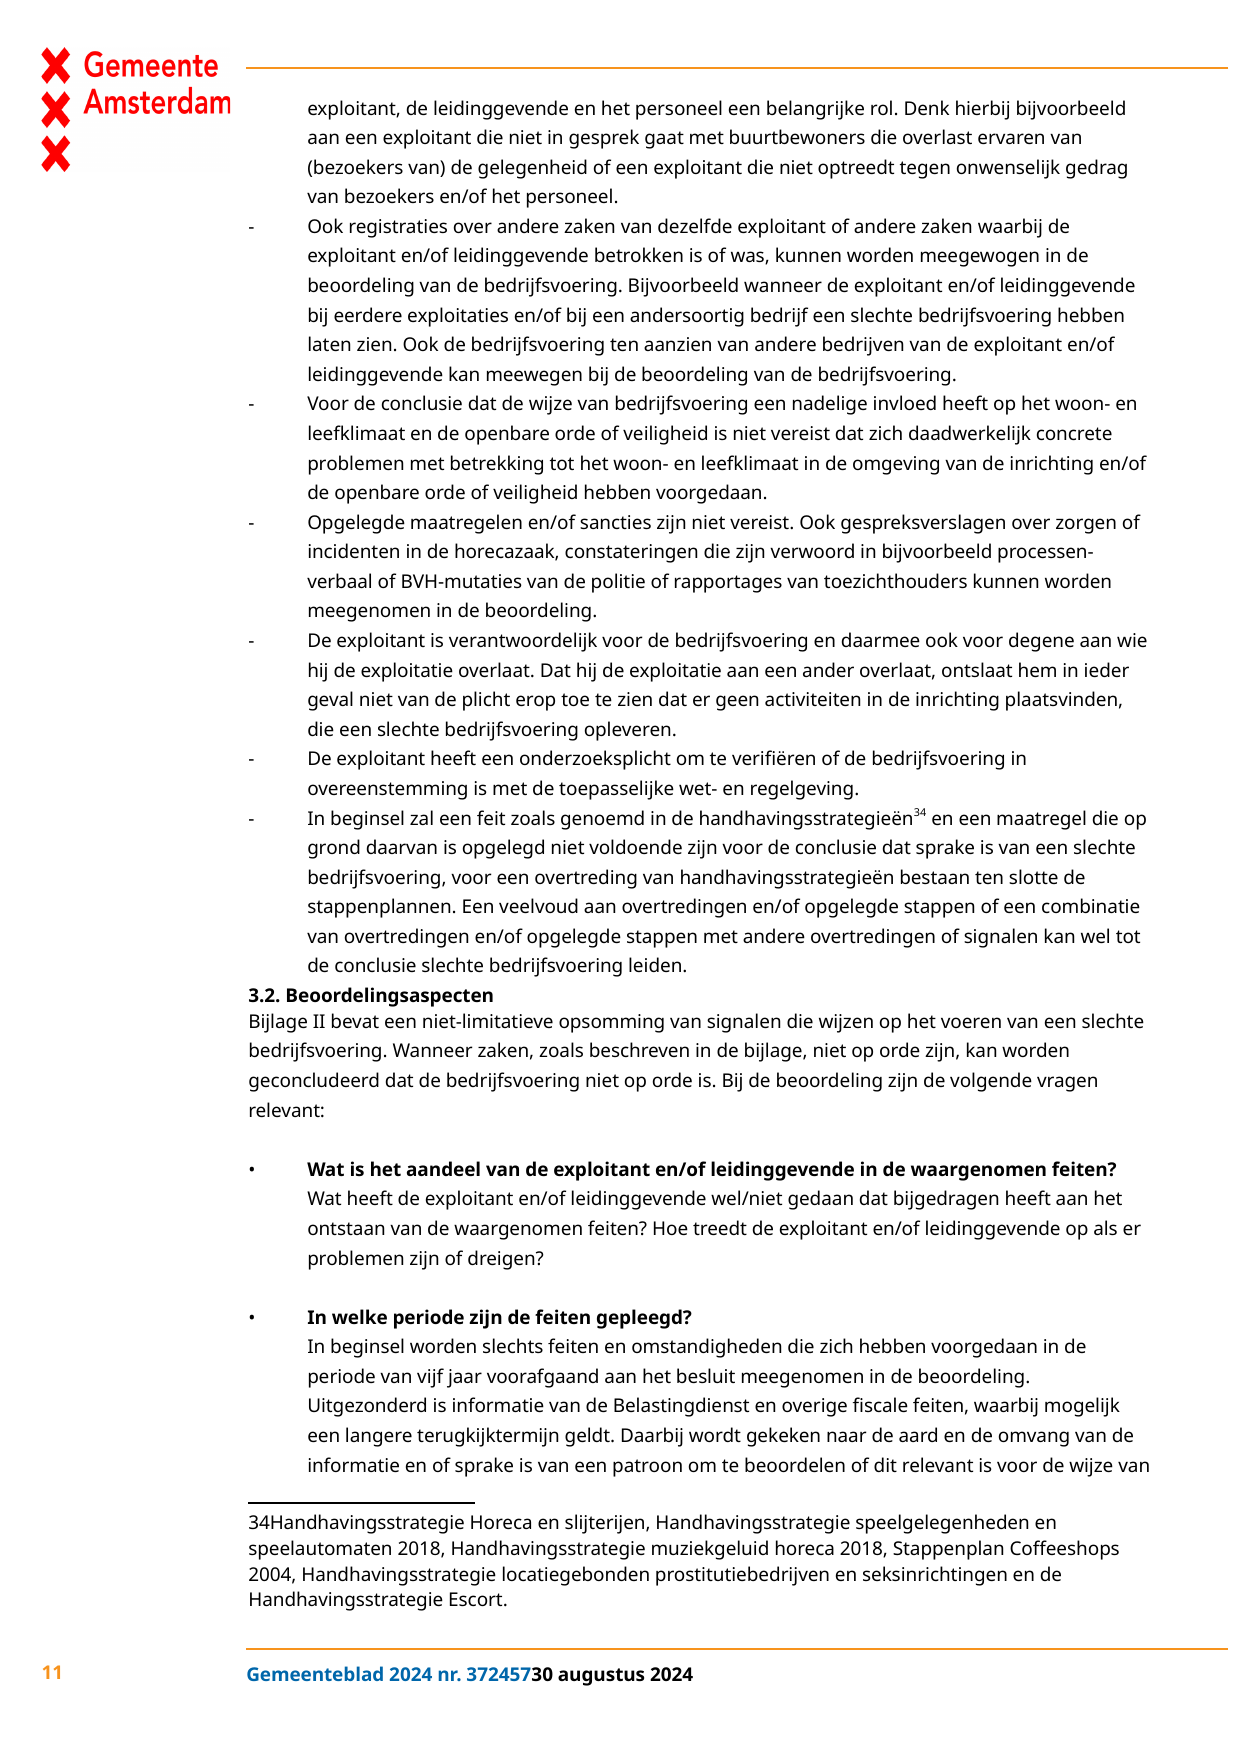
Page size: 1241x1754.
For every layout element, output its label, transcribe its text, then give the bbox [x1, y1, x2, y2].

list Wat heeft de exploitant en/of leidinggevende wel/niet gedaan dat bijgedragen heeft aan het ontstaan van de waargenomen feiten? Hoe treedt de exploitant en/of leidinggevende op als er problemen zijn of dreigen? [248, 1186, 1152, 1270]
list Wat is het aandeel van de exploitant en/of leidinggevende in de waargenomen feiten? [248, 1156, 1152, 1182]
list Handhavingsstrategie Horeca en slijterijen, Handhavingsstrategie speelgelegenheden en speelautomaten 2018, Handhavingsstrategie muziekgeluid horeca 2018, Stappenplan Coffeeshops 2004, Handhavingsstrategie locatiegebonden prostitutiebedrijven en seksinrichtingen en de Handhavingsstrategie Escort. [248, 1509, 1152, 1612]
text Bijlage II bevat een niet-limitatieve opsomming van signalen die wijzen op het voeren van een slechte bedrijfsvoering. Wanneer zaken, zoals beschreven in de bijlage, niet op orde zijn, kan worden geconcludeerd dat de bedrijfsvoering niet op orde is. Bij de beoordeling zijn de volgende vragen relevant: [248, 1008, 1152, 1122]
list Voor de conclusie dat de wijze van bedrijfsvoering een nadelige invloed heeft op het woon- en leefklimaat en de openbare orde of veiligheid is niet vereist dat zich daadwerkelijk concrete problemen met betrekking tot het woon- en leefklimaat in de omgeving van de inrichting en/of de openbare orde of veiligheid hebben voorgedaan. [248, 391, 1152, 505]
list De exploitant heeft een onderzoeksplicht om te verifiëren of de bedrijfsvoering in overeenstemming is met de toepasselijke wet- en regelgeving. [248, 746, 1152, 801]
list In beginsel worden slechts feiten en omstandigheden die zich hebben voorgedaan in de periode van vijf jaar voorafgaand aan het besluit meegenomen in de beoordeling. Uitgezonderd is informatie van de Belastingdienst en overige fiscale feiten, waarbij mogelijk een langere terugkijktermijn geldt. Daarbij wordt gekeken naar de aard en de omvang van de informatie en of sprake is van een patroon om te beoordelen of dit relevant is voor de wijze van [248, 1333, 1152, 1477]
list exploitant, de leidinggevende en het personeel een belangrijke rol. Denk hierbij bijvoorbeeld aan een exploitant die niet in gesprek gaat met buurtbewoners die overlast ervaren van (bezoekers van) de gelegenheid of een exploitant die niet optreedt tegen onwenselijk gedrag van bezoekers en/of het personeel. [248, 95, 1152, 209]
list In beginsel zal een feit zoals genoemd in de handhavingsstrategieën en een maatregel die op grond daarvan is opgelegd niet voldoende zijn voor de conclusie dat sprake is van een slechte bedrijfsvoering, voor een overtreding van handhavingsstrategieën bestaan ten slotte de stappenplannen. Een veelvoud aan overtredingen en/of opgelegde stappen of een combinatie van overtredingen en/of opgelegde stappen met andere overtredingen of signalen kan wel tot de conclusie slechte bedrijfsvoering leiden. [248, 805, 1152, 978]
picture [41, 47, 231, 172]
list Ook registraties over andere zaken van dezelfde exploitant of andere zaken waarbij de exploitant en/of leidinggevende betrokken is of was, kunnen worden meegewogen in de beoordeling van de bedrijfsvoering. Bijvoorbeeld wanneer de exploitant en/of leidinggevende bij eerdere exploitaties en/of bij een andersoortig bedrijf een slechte bedrijfsvoering hebben laten zien. Ook de bedrijfsvoering ten aanzien van andere bedrijven van de exploitant en/of leidinggevende kan meewegen bij de beoordeling van de bedrijfsvoering. [248, 213, 1152, 387]
list Opgelegde maatregelen en/of sancties zijn niet vereist. Ook gespreksverslagen over zorgen of incidenten in de horecazaak, constateringen die zijn verwoord in bijvoorbeeld processen-verbaal of BVH-mutaties van de politie of rapportages van toezichthouders kunnen worden meegenomen in de beoordeling. [248, 509, 1152, 623]
list In welke periode zijn de feiten gepleegd? [248, 1304, 1152, 1329]
list De exploitant is verantwoordelijk voor de bedrijfsvoering en daarmee ook voor degene aan wie hij de exploitatie overlaat. Dat hij de exploitatie aan een ander overlaat, ontslaat hem in ieder geval niet van de plicht erop toe te zien dat er geen activiteiten in de inrichting plaatsvinden, die een slechte bedrijfsvoering opleveren. [248, 627, 1152, 742]
text 3.2. Beoordelingsaspecten [248, 982, 1152, 1008]
